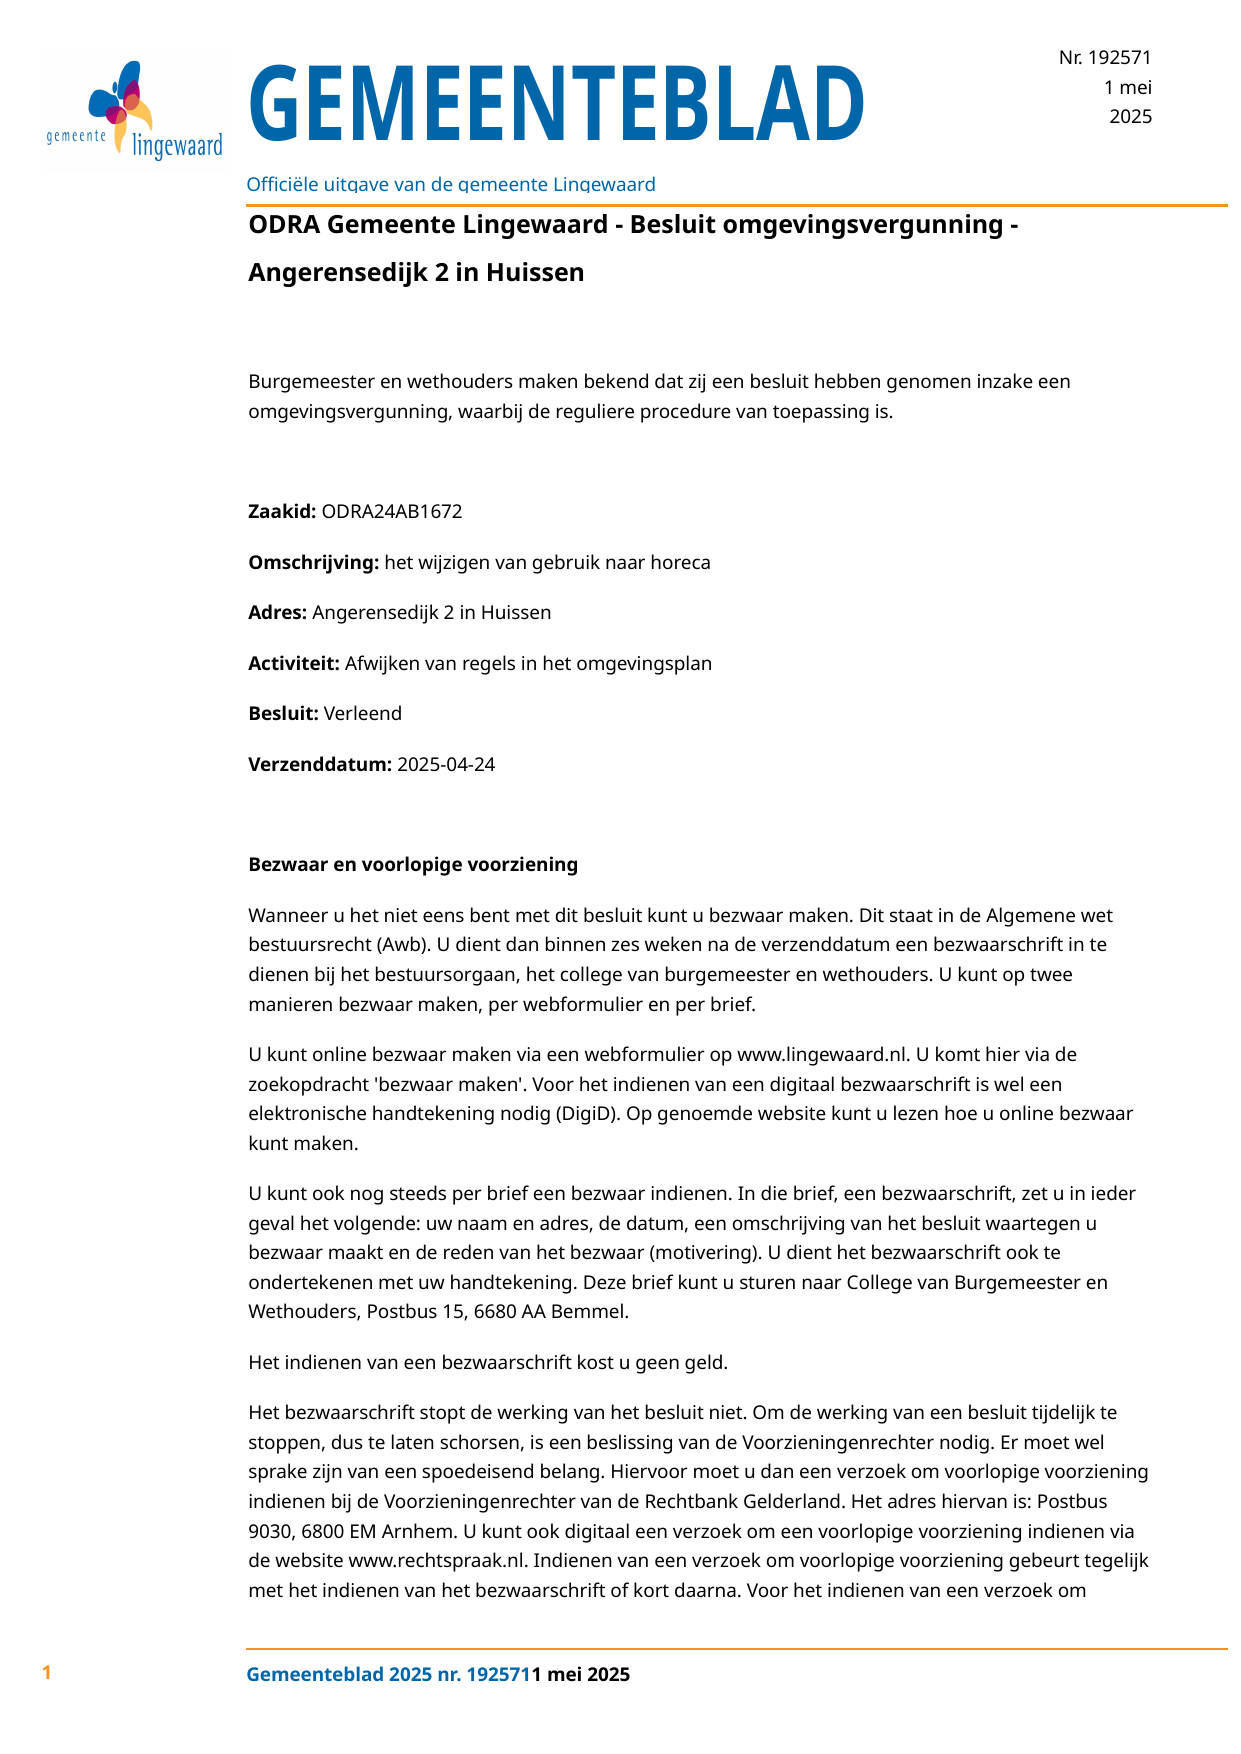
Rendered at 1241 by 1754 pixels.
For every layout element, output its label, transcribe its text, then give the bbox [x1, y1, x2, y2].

text Wanneer u het niet eens bent met dit besluit kunt u bezwaar maken. Dit staat in de Algemene wet bestuursrecht (Awb). U dient dan binnen zes weken na de verzenddatum een bezwaarschrift in te dienen bij het bestuursorgaan, het college van burgemeester en wethouders. U kunt op twee manieren bezwaar maken, per webformulier en per brief. [248, 902, 1152, 1017]
text Besluit: Verleend [248, 700, 1152, 726]
text Adres: Angerensedijk 2 in Huissen [248, 599, 1152, 625]
text Het bezwaarschrift stopt de werking van het besluit niet. Om de werking van een besluit tijdelijk te stoppen, dus te laten schorsen, is een beslissing van de Voorzieningenrechter nodig. Er moet wel sprake zijn van een spoedeisend belang. Hiervoor moet u dan een verzoek om voorlopige voorziening indienen bij de Voorzieningenrechter van de Rechtbank Gelderland. Het adres hiervan is: Postbus 9030, 6800 EM Arnhem. U kunt ook digitaal een verzoek om een voorlopige voorziening indienen via de website www.rechtspraak.nl. Indienen van een verzoek om voorlopige voorziening gebeurt tegelijk met het indienen van het bezwaarschrift of kort daarna. Voor het indienen van een verzoek om [248, 1399, 1152, 1603]
text ODRA Gemeente Lingewaard - Besluit omgevingsvergunning - Angerensedijk 2 in Huissen [248, 207, 1152, 288]
text Burgemeester en wethouders maken bekend dat zij een besluit hebben genomen inzake een omgevingsvergunning, waarbij de reguliere procedure van toepassing is. [248, 368, 1152, 424]
text Zaakid: ODRA24AB1672 [248, 499, 1152, 524]
text Bezwaar en voorlopige voorziening [248, 852, 1152, 877]
text Activiteit: Afwijken van regels in het omgevingsplan [248, 650, 1152, 676]
text U kunt ook nog steeds per brief een bezwaar indienen. In die brief, een bezwaarschrift, zet u in ieder geval het volgende: uw naam en adres, de datum, een omschrijving van het besluit waartegen u bezwaar maakt en de reden van het bezwaar (motivering). U dient het bezwaarschrift ook te ondertekenen met uw handtekening. Deze brief kunt u sturen naar College van Burgemeester en Wethouders, Postbus 15, 6680 AA Bemmel. [248, 1180, 1152, 1324]
text Verzenddatum: 2025-04-24 [248, 751, 1152, 777]
text Omschrijving: het wijzigen van gebruik naar horeca [248, 549, 1152, 575]
text U kunt online bezwaar maken via een webformulier op www.lingewaard.nl. U komt hier via de zoekopdracht 'bezwaar maken'. Voor het indienen van een digitaal bezwaarschrift is wel een elektronische handtekening nodig (DigiD). Op genoemde website kunt u lezen hoe u online bezwaar kunt maken. [248, 1041, 1152, 1156]
text Het indienen van een bezwaarschrift kost u geen geld. [248, 1349, 1152, 1375]
picture [41, 47, 231, 172]
